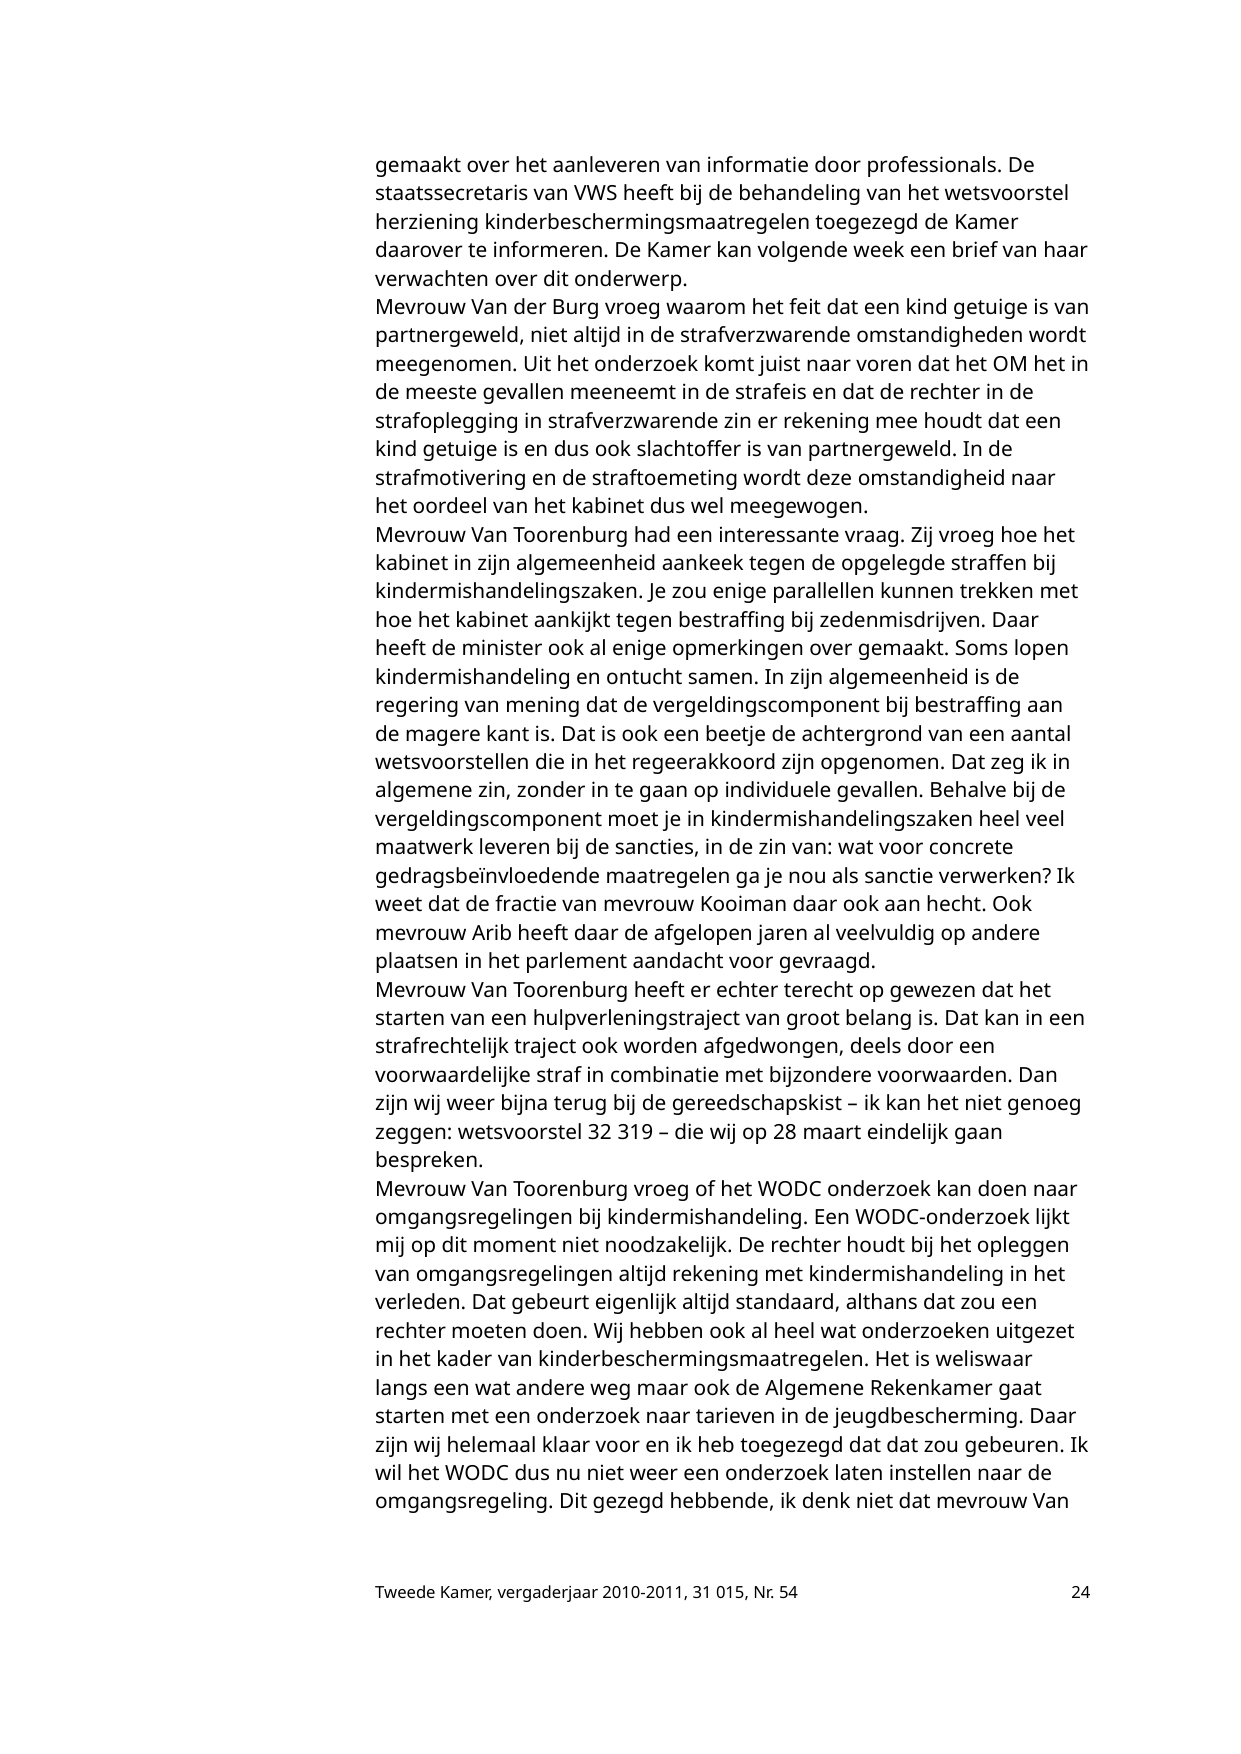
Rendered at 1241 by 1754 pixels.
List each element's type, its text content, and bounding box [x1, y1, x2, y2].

text Mevrouw Van Toorenburg heeft er echter terecht op gewezen dat het starten van een hulpverleningstraject van groot belang is. Dat kan in een strafrechtelijk traject ook worden afgedwongen, deels door een voorwaardelijke straf in combinatie met bijzondere voorwaarden. Dan zijn wij weer bijna terug bij de gereedschapskist – ik kan het niet genoeg zeggen: wetsvoorstel 32 319 – die wij op 28 maart eindelijk gaan bespreken. [375, 975, 1090, 1174]
text Mevrouw Van Toorenburg vroeg of het WODC onderzoek kan doen naar omgangsregelingen bij kindermishandeling. Een WODC-onderzoek lijkt mij op dit moment niet noodzakelijk. De rechter houdt bij het opleggen van omgangsregelingen altijd rekening met kindermishandeling in het verleden. Dat gebeurt eigenlijk altijd standaard, althans dat zou een rechter moeten doen. Wij hebben ook al heel wat onderzoeken uitgezet in het kader van kinderbeschermingsmaatregelen. Het is weliswaar langs een wat andere weg maar ook de Algemene Rekenkamer gaat starten met een onderzoek naar tarieven in de jeugdbescherming. Daar zijn wij helemaal klaar voor en ik heb toegezegd dat dat zou gebeuren. Ik wil het WODC dus nu niet weer een onderzoek laten instellen naar de omgangsregeling. Dit gezegd hebbende, ik denk niet dat mevrouw Van [375, 1174, 1090, 1515]
text Mevrouw Van der Burg vroeg waarom het feit dat een kind getuige is van partnergeweld, niet altijd in de strafverzwarende omstandigheden wordt meegenomen. Uit het onderzoek komt juist naar voren dat het OM het in de meeste gevallen meeneemt in de strafeis en dat de rechter in de strafoplegging in strafverzwarende zin er rekening mee houdt dat een kind getuige is en dus ook slachtoffer is van partnergeweld. In de strafmotivering en de straftoemeting wordt deze omstandigheid naar het oordeel van het kabinet dus wel meegewogen. [375, 292, 1090, 520]
text Mevrouw Van Toorenburg had een interessante vraag. Zij vroeg hoe het kabinet in zijn algemeenheid aankeek tegen de opgelegde straffen bij kindermishandelingszaken. Je zou enige parallellen kunnen trekken met hoe het kabinet aankijkt tegen bestraffing bij zedenmisdrijven. Daar heeft de minister ook al enige opmerkingen over gemaakt. Soms lopen kindermishandeling en ontucht samen. In zijn algemeenheid is de regering van mening dat de vergeldingscomponent bij bestraffing aan de magere kant is. Dat is ook een beetje de achtergrond van een aantal wetsvoorstellen die in het regeerakkoord zijn opgenomen. Dat zeg ik in algemene zin, zonder in te gaan op individuele gevallen. Behalve bij de vergeldingscomponent moet je in kindermishandelingszaken heel veel maatwerk leveren bij de sancties, in de zin van: wat voor concrete gedragsbeïnvloedende maatregelen ga je nou als sanctie verwerken? Ik weet dat de fractie van mevrouw Kooiman daar ook aan hecht. Ook mevrouw Arib heeft daar de afgelopen jaren al veelvuldig op andere plaatsen in het parlement aandacht voor gevraagd. [375, 520, 1090, 975]
text gemaakt over het aanleveren van informatie door professionals. De staatssecretaris van VWS heeft bij de behandeling van het wetsvoorstel herziening kinderbeschermingsmaatregelen toegezegd de Kamer daarover te informeren. De Kamer kan volgende week een brief van haar verwachten over dit onderwerp. [375, 150, 1090, 292]
